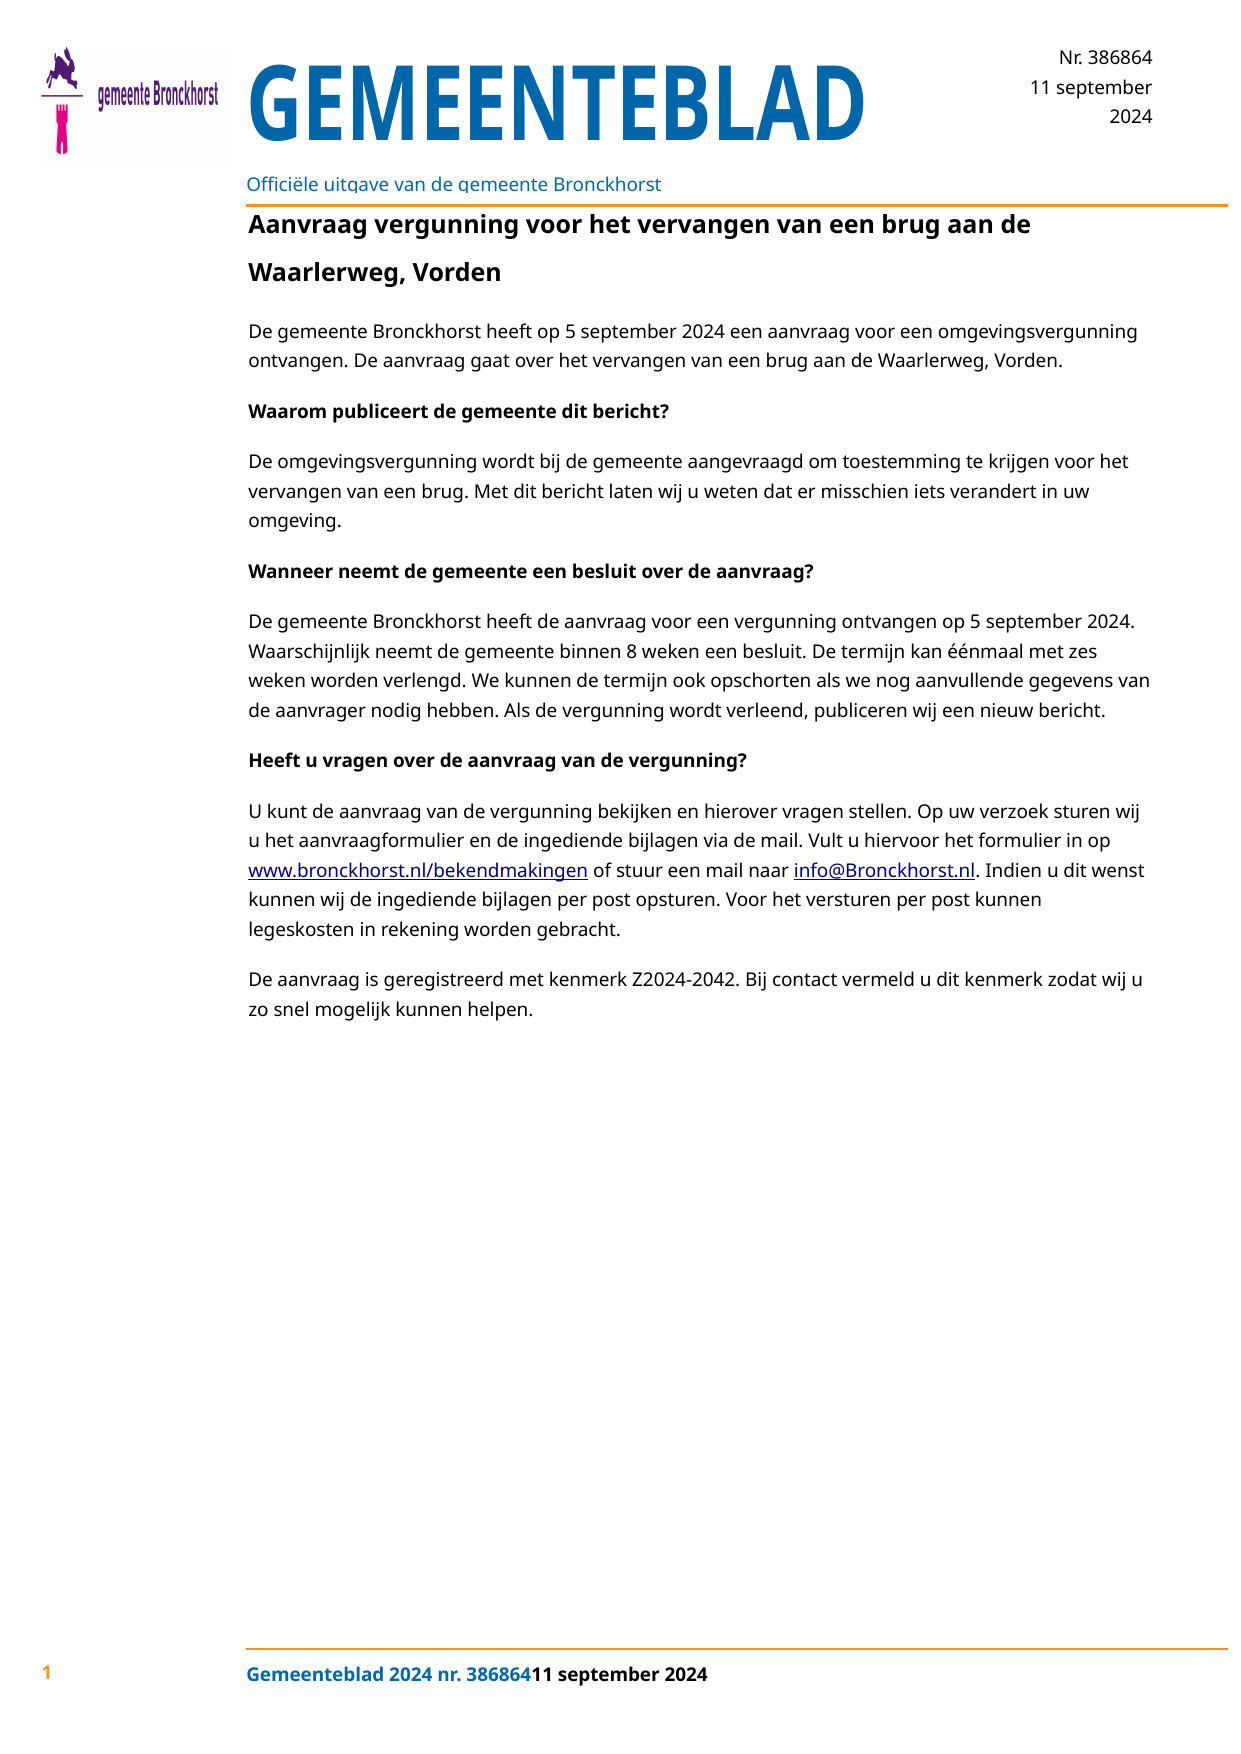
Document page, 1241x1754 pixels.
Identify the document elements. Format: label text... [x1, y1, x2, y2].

text Heeft u vragen over de aanvraag van de vergunning? [248, 747, 1152, 773]
text De gemeente Bronckhorst heeft op 5 september 2024 een aanvraag voor een omgevingsvergunning ontvangen. De aanvraag gaat over het vervangen van een brug aan de Waarlerweg, Vorden. [248, 318, 1152, 373]
text De gemeente Bronckhorst heeft de aanvraag voor een vergunning ontvangen op 5 september 2024. Waarschijnlijk neemt de gemeente binnen 8 weken een besluit. De termijn kan éénmaal met zes weken worden verlengd. We kunnen de termijn ook opschorten als we nog aanvullende gegevens van de aanvrager nodig hebben. Als de vergunning wordt verleend, publiceren wij een nieuw bericht. [248, 608, 1152, 723]
text Waarom publiceert de gemeente dit bericht? [248, 398, 1152, 424]
text U kunt de aanvraag van de vergunning bekijken en hierover vragen stellen. Op uw verzoek sturen wij u het aanvraagformulier en de ingediende bijlagen via de mail. Vult u hiervoor het formulier in op www.bronckhorst.nl/bekendmakingen of stuur een mail naar info@Bronckhorst.nl. Indien u dit wenst kunnen wij de ingediende bijlagen per post opsturen. Voor het versturen per post kunnen legeskosten in rekening worden gebracht. [248, 798, 1152, 942]
text Aanvraag vergunning voor het vervangen van een brug aan de Waarlerweg, Vorden [248, 207, 1152, 288]
text De aanvraag is geregistreerd met kenmerk Z2024-2042. Bij contact vermeld u dit kenmerk zodat wij u zo snel mogelijk kunnen helpen. [248, 967, 1152, 1022]
picture [41, 47, 231, 172]
text De omgevingsvergunning wordt bij de gemeente aangevraagd om toestemming te krijgen voor het vervangen van een brug. Met dit bericht laten wij u weten dat er misschien iets verandert in uw omgeving. [248, 448, 1152, 533]
text Wanneer neemt de gemeente een besluit over de aanvraag? [248, 558, 1152, 584]
